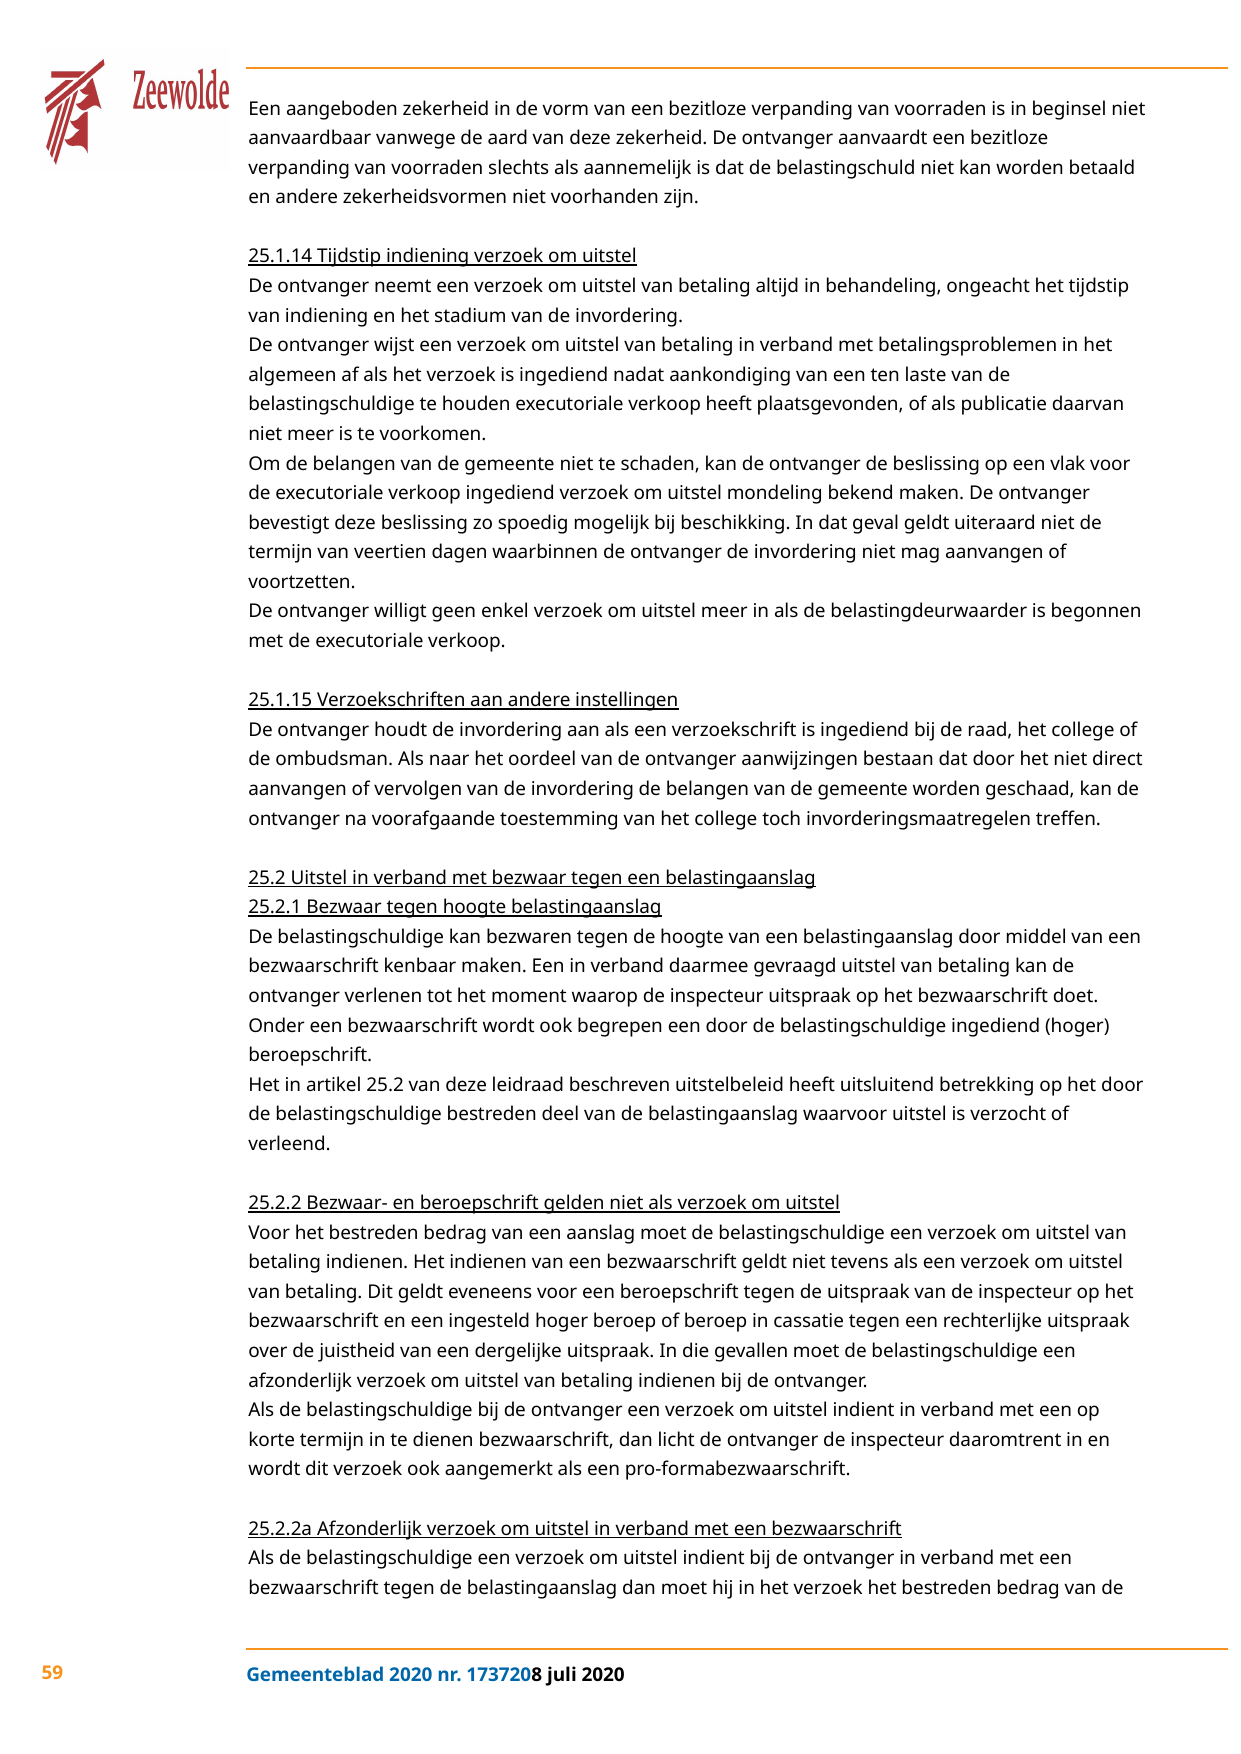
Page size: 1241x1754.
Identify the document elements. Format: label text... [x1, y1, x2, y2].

text Voor het bestreden bedrag van een aanslag moet de belastingschuldige een verzoek om uitstel van betaling indienen. Het indienen van een bezwaarschrift geldt niet tevens als een verzoek om uitstel van betaling. Dit geldt eveneens voor een beroepschrift tegen de uitspraak van de inspecteur op het bezwaarschrift en een ingesteld hoger beroep of beroep in cassatie tegen een rechterlijke uitspraak over de juistheid van een dergelijke uitspraak. In die gevallen moet de belastingschuldige een afzonderlijk verzoek om uitstel van betaling indienen bij de ontvanger. [248, 1219, 1152, 1393]
text De belastingschuldige kan bezwaren tegen de hoogte van een belastingaanslag door middel van een bezwaarschrift kenbaar maken. Een in verband daarmee gevraagd uitstel van betaling kan de ontvanger verlenen tot het moment waarop de inspecteur uitspraak op het bezwaarschrift doet. Onder een bezwaarschrift wordt ook begrepen een door de belastingschuldige ingediend (hoger) beroepschrift. [248, 923, 1152, 1067]
text 25.1.15 Verzoekschriften aan andere instellingen [248, 686, 1152, 712]
text 25.2.2 Bezwaar- en beroepschrift gelden niet als verzoek om uitstel [248, 1189, 1152, 1215]
text Als de belastingschuldige een verzoek om uitstel indient bij de ontvanger in verband met een bezwaarschrift tegen de belastingaanslag dan moet hij in het verzoek het bestreden bedrag van de [248, 1544, 1152, 1600]
text De ontvanger houdt de invordering aan als een verzoekschrift is ingediend bij de raad, het college of de ombudsman. Als naar het oordeel van de ontvanger aanwijzingen bestaan dat door het niet direct aanvangen of vervolgen van de invordering de belangen van de gemeente worden geschaad, kan de ontvanger na voorafgaande toestemming van het college toch invorderingsmaatregelen treffen. [248, 716, 1152, 831]
text 25.2 Uitstel in verband met bezwaar tegen een belastingaanslag [248, 864, 1152, 890]
picture [41, 47, 231, 172]
text De ontvanger wijst een verzoek om uitstel van betaling in verband met betalingsproblemen in het algemeen af als het verzoek is ingediend nadat aankondiging van een ten laste van de belastingschuldige te houden executoriale verkoop heeft plaatsgevonden, of als publicatie daarvan niet meer is te voorkomen. [248, 331, 1152, 446]
text 25.2.1 Bezwaar tegen hoogte belastingaanslag [248, 893, 1152, 919]
text 25.1.14 Tijdstip indiening verzoek om uitstel [248, 243, 1152, 268]
text De ontvanger neemt een verzoek om uitstel van betaling altijd in behandeling, ongeacht het tijdstip van indiening en het stadium van de invordering. [248, 272, 1152, 328]
text Als de belastingschuldige bij de ontvanger een verzoek om uitstel indient in verband met een op korte termijn in te dienen bezwaarschrift, dan licht de ontvanger de inspecteur daaromtrent in en wordt dit verzoek ook aangemerkt als een pro-formabezwaarschrift. [248, 1396, 1152, 1481]
text Een aangeboden zekerheid in de vorm van een bezitloze verpanding van voorraden is in beginsel niet aanvaardbaar vanwege de aard van deze zekerheid. De ontvanger aanvaardt een bezitloze verpanding van voorraden slechts als aannemelijk is dat de belastingschuld niet kan worden betaald en andere zekerheidsvormen niet voorhanden zijn. [248, 95, 1152, 209]
text 25.2.2a Afzonderlijk verzoek om uitstel in verband met een bezwaarschrift [248, 1515, 1152, 1541]
text Om de belangen van de gemeente niet te schaden, kan de ontvanger de beslissing op een vlak voor de executoriale verkoop ingediend verzoek om uitstel mondeling bekend maken. De ontvanger bevestigt deze beslissing zo spoedig mogelijk bij beschikking. In dat geval geldt uiteraard niet de termijn van veertien dagen waarbinnen de ontvanger de invordering niet mag aanvangen of voortzetten. [248, 450, 1152, 594]
text De ontvanger willigt geen enkel verzoek om uitstel meer in als de belastingdeurwaarder is begonnen met de executoriale verkoop. [248, 598, 1152, 653]
text Het in artikel 25.2 van deze leidraad beschreven uitstelbeleid heeft uitsluitend betrekking op het door de belastingschuldige bestreden deel van de belastingaanslag waarvoor uitstel is verzocht of verleend. [248, 1071, 1152, 1156]
